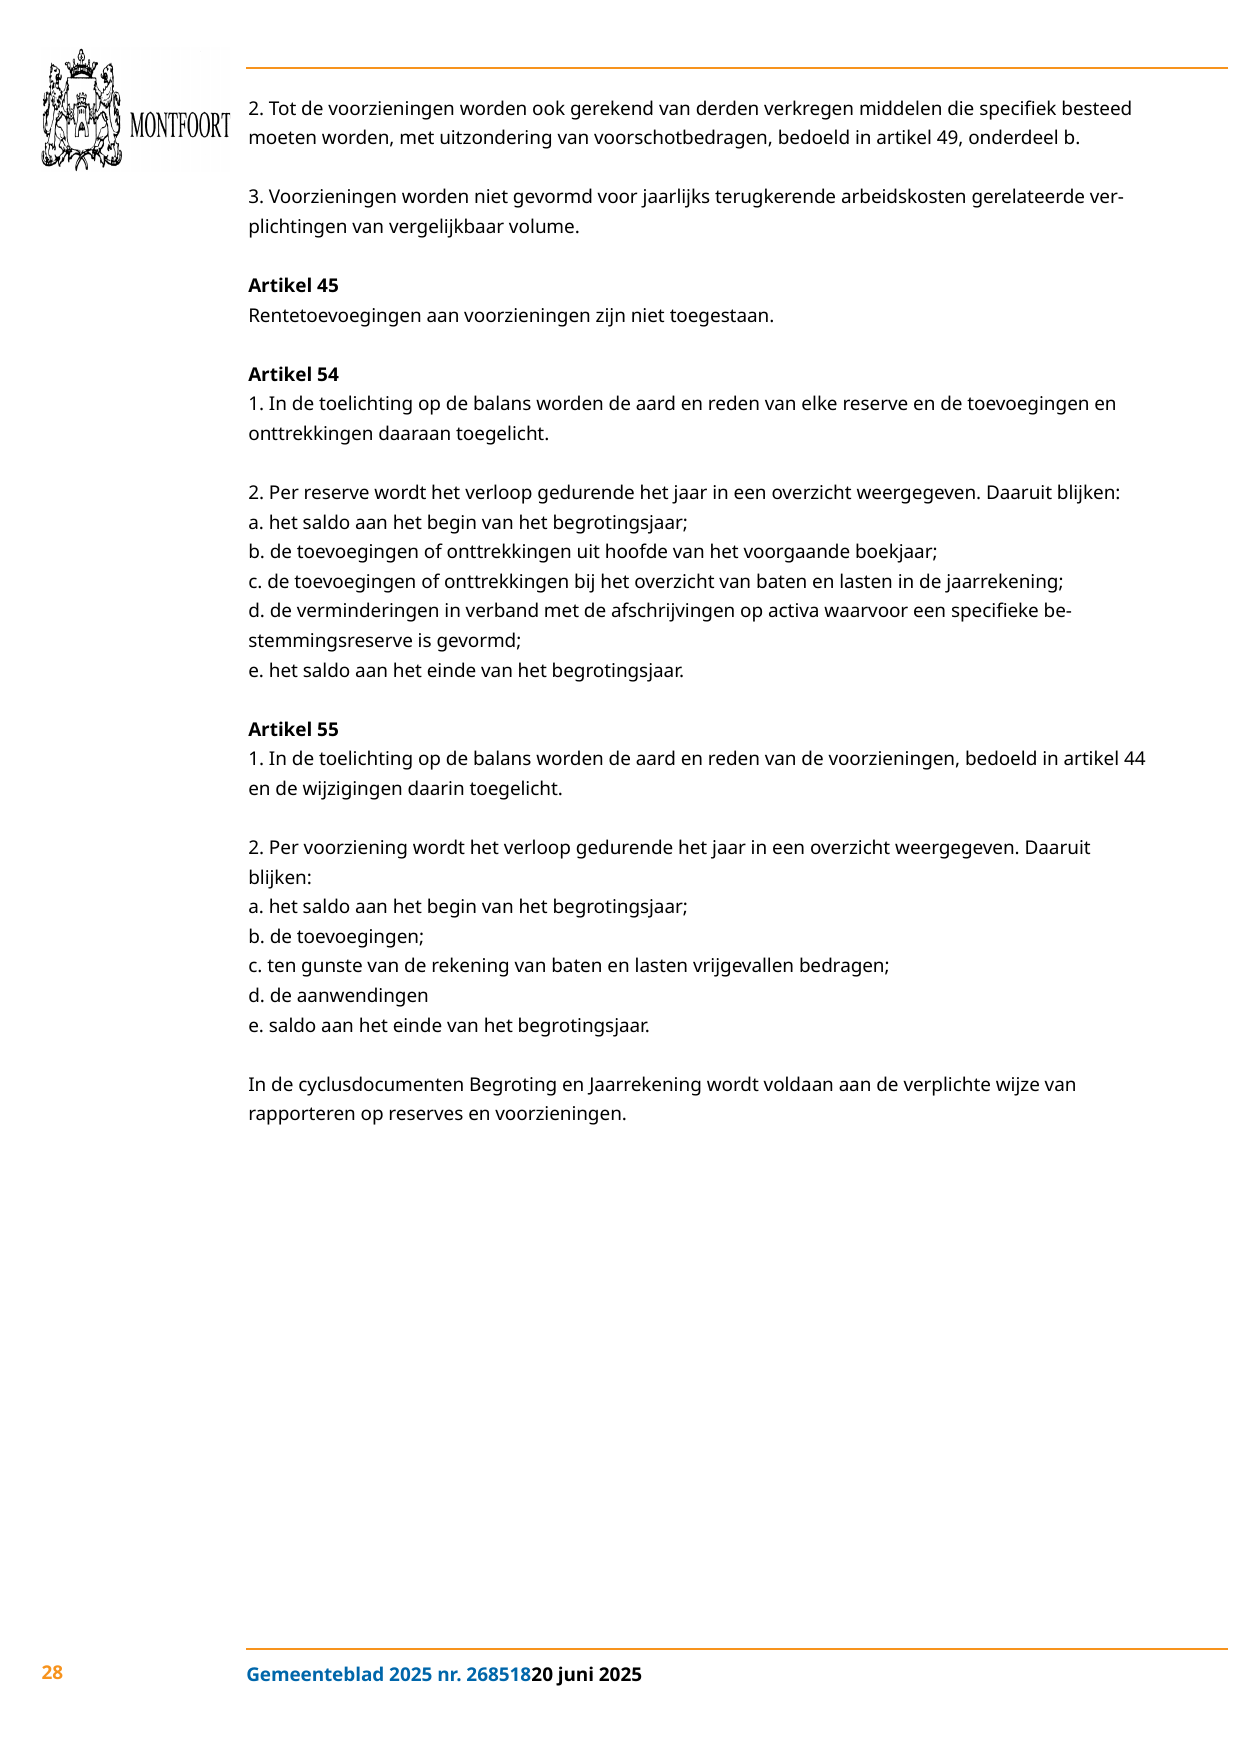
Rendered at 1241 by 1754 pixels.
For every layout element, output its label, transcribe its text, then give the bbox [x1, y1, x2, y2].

text e. het saldo aan het einde van het begrotingsjaar. [248, 657, 1152, 683]
text c. ten gunste van de rekening van baten en lasten vrijgevallen bedragen; [248, 953, 1152, 978]
text 2. Per voorziening wordt het verloop gedurende het jaar in een overzicht weergegeven. Daaruit blijken: [248, 834, 1152, 890]
text b. de toevoegingen; [248, 923, 1152, 949]
text In de cyclusdocumenten Begroting en Jaarrekening wordt voldaan aan de verplichte wijze van rapporteren op reserves en voorzieningen. [248, 1071, 1152, 1126]
text d. de aanwendingen [248, 982, 1152, 1008]
text d. de verminderingen in verband met de afschrijvingen op activa waarvoor een specifieke be-stemmingsreserve is gevormd; [248, 598, 1152, 653]
text c. de toevoegingen of onttrekkingen bij het overzicht van baten en lasten in de jaarrekening; [248, 568, 1152, 594]
text b. de toevoegingen of onttrekkingen uit hoofde van het voorgaande boekjaar; [248, 538, 1152, 564]
text a. het saldo aan het begin van het begrotingsjaar; [248, 509, 1152, 535]
text e. saldo aan het einde van het begrotingsjaar. [248, 1012, 1152, 1038]
picture [41, 47, 231, 172]
text 2. Per reserve wordt het verloop gedurende het jaar in een overzicht weergegeven. Daaruit blijken: [248, 479, 1152, 505]
text 1. In de toelichting op de balans worden de aard en reden van elke reserve en de toevoegingen en onttrekkingen daaraan toegelicht. [248, 391, 1152, 446]
text Rentetoevoegingen aan voorzieningen zijn niet toegestaan. [248, 302, 1152, 328]
text 1. In de toelichting op de balans worden de aard en reden van de voorzieningen, bedoeld in artikel 44 en de wijzigingen daarin toegelicht. [248, 746, 1152, 801]
text 3. Voorzieningen worden niet gevormd voor jaarlijks terugkerende arbeidskosten gerelateerde ver-plichtingen van vergelijkbaar volume. [248, 183, 1152, 239]
text 2. Tot de voorzieningen worden ook gerekend van derden verkregen middelen die specifiek besteed moeten worden, met uitzondering van voorschotbedragen, bedoeld in artikel 49, onderdeel b. [248, 95, 1152, 150]
text a. het saldo aan het begin van het begrotingsjaar; [248, 893, 1152, 919]
text Artikel 55 [248, 716, 1152, 742]
text Artikel 54 [248, 361, 1152, 387]
text Artikel 45 [248, 272, 1152, 298]
